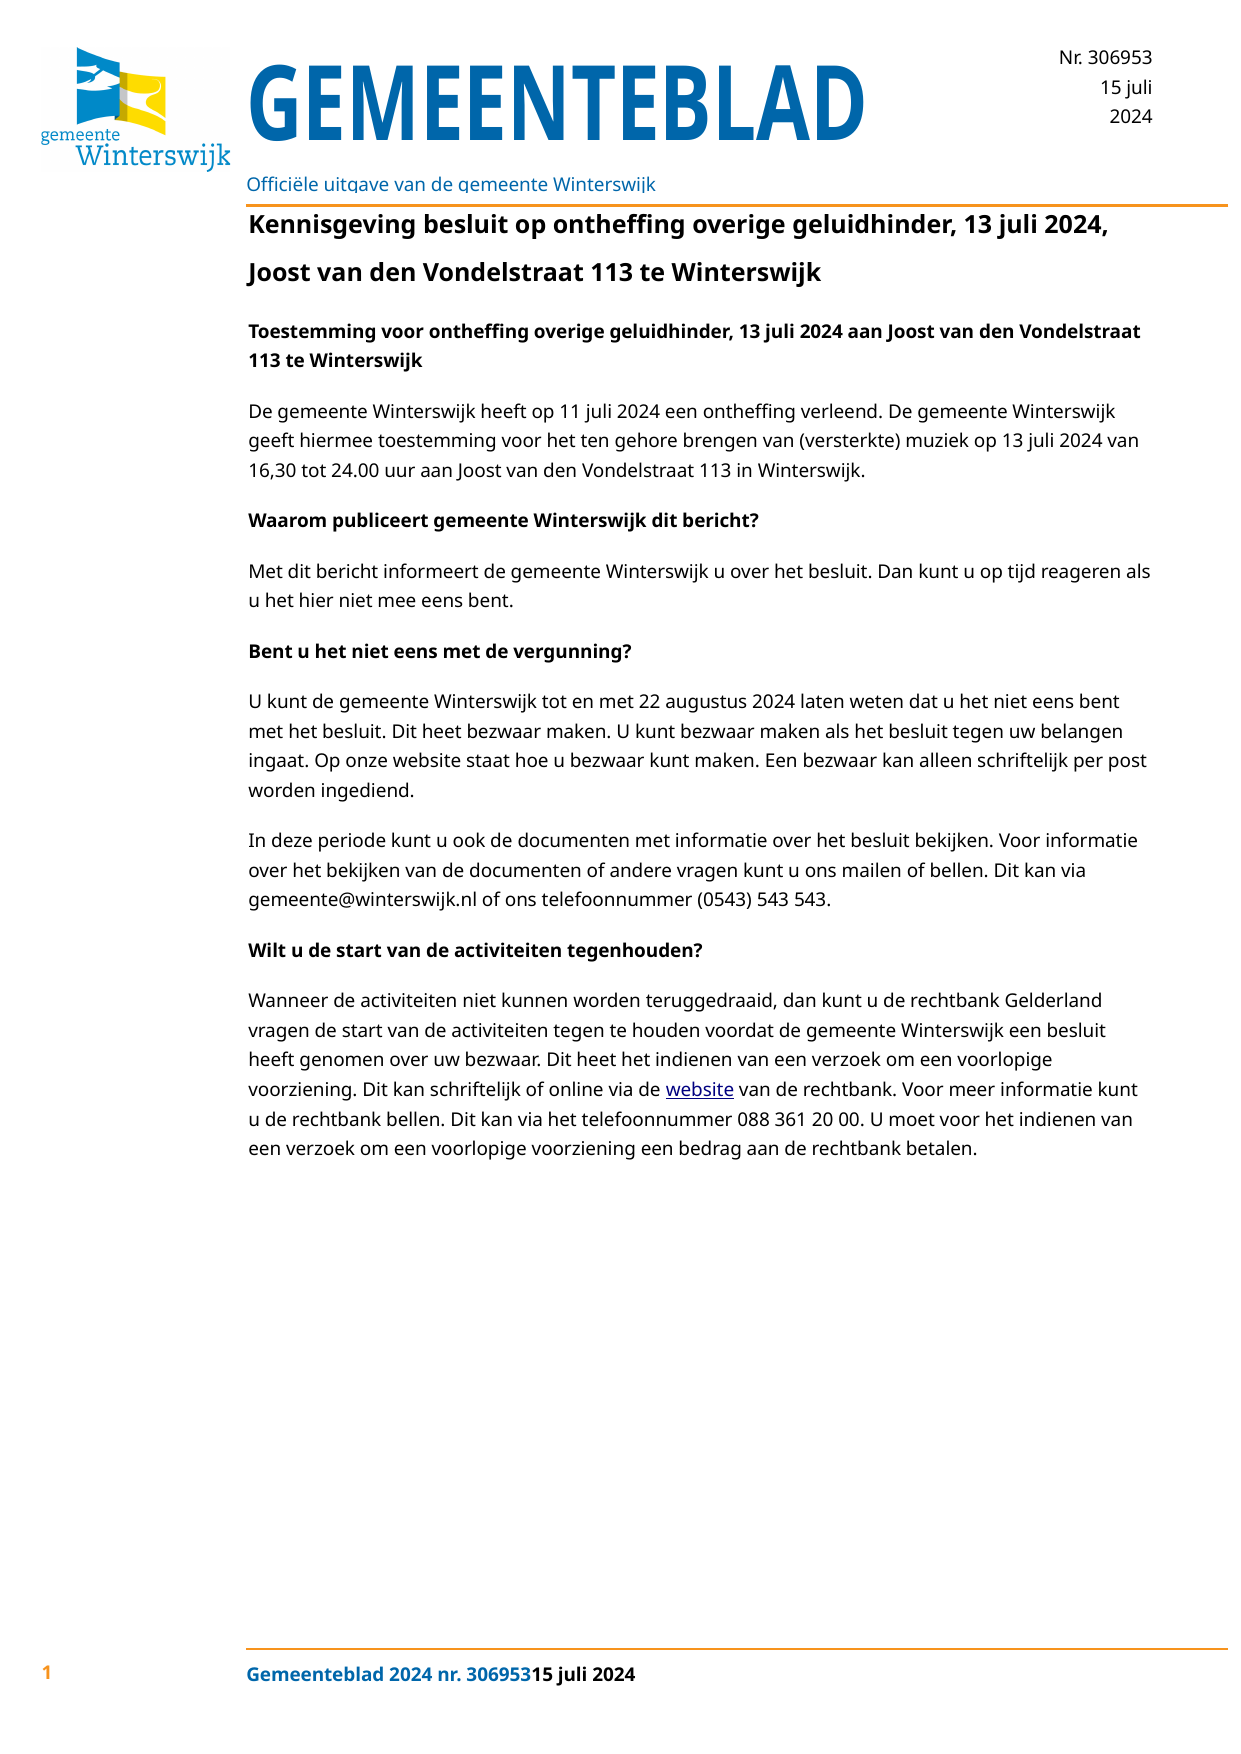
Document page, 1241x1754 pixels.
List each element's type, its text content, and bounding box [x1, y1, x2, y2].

text Kennisgeving besluit op ontheffing overige geluidhinder, 13 juli 2024, Joost van den Vondelstraat 113 te Winterswijk [248, 207, 1152, 288]
text Waarom publiceert gemeente Winterswijk dit bericht? [248, 507, 1152, 533]
text De gemeente Winterswijk heeft op 11 juli 2024 een ontheffing verleend. De gemeente Winterswijk geeft hiermee toestemming voor het ten gehore brengen van (versterkte) muziek op 13 juli 2024 van 16,30 tot 24.00 uur aan Joost van den Vondelstraat 113 in Winterswijk. [248, 398, 1152, 483]
text In deze periode kunt u ook de documenten met informatie over het besluit bekijken. Voor informatie over het bekijken van de documenten of andere vragen kunt u ons mailen of bellen. Dit kan via gemeente@winterswijk.nl of ons telefoonnummer (0543) 543 543. [248, 827, 1152, 912]
text Wilt u de start van de activiteiten tegenhouden? [248, 937, 1152, 963]
picture [225, 153, 231, 162]
text Bent u het niet eens met de vergunning? [248, 638, 1152, 664]
text Toestemming voor ontheffing overige geluidhinder, 13 juli 2024 aan Joost van den Vondelstraat 113 te Winterswijk [248, 318, 1152, 373]
text Wanneer de activiteiten niet kunnen worden teruggedraaid, dan kunt u de rechtbank Gelderland vragen de start van de activiteiten tegen te houden voordat de gemeente Winterswijk een besluit heeft genomen over uw bezwaar. Dit heet het indienen van een verzoek om een voorlopige voorziening. Dit kan schriftelijk of online via de website van de rechtbank. Voor meer informatie kunt u de rechtbank bellen. Dit kan via het telefoonnummer 088 361 20 00. U moet voor het indienen van een verzoek om een voorlopige voorziening een bedrag aan de rechtbank betalen. [248, 987, 1152, 1161]
picture [41, 47, 231, 172]
text U kunt de gemeente Winterswijk tot en met 22 augustus 2024 laten weten dat u het niet eens bent met het besluit. Dit heet bezwaar maken. U kunt bezwaar maken als het besluit tegen uw belangen ingaat. Op onze website staat hoe u bezwaar kunt maken. Een bezwaar kan alleen schriftelijk per post worden ingediend. [248, 688, 1152, 803]
text Met dit bericht informeert de gemeente Winterswijk u over het besluit. Dan kunt u op tijd reageren als u het hier niet mee eens bent. [248, 558, 1152, 613]
